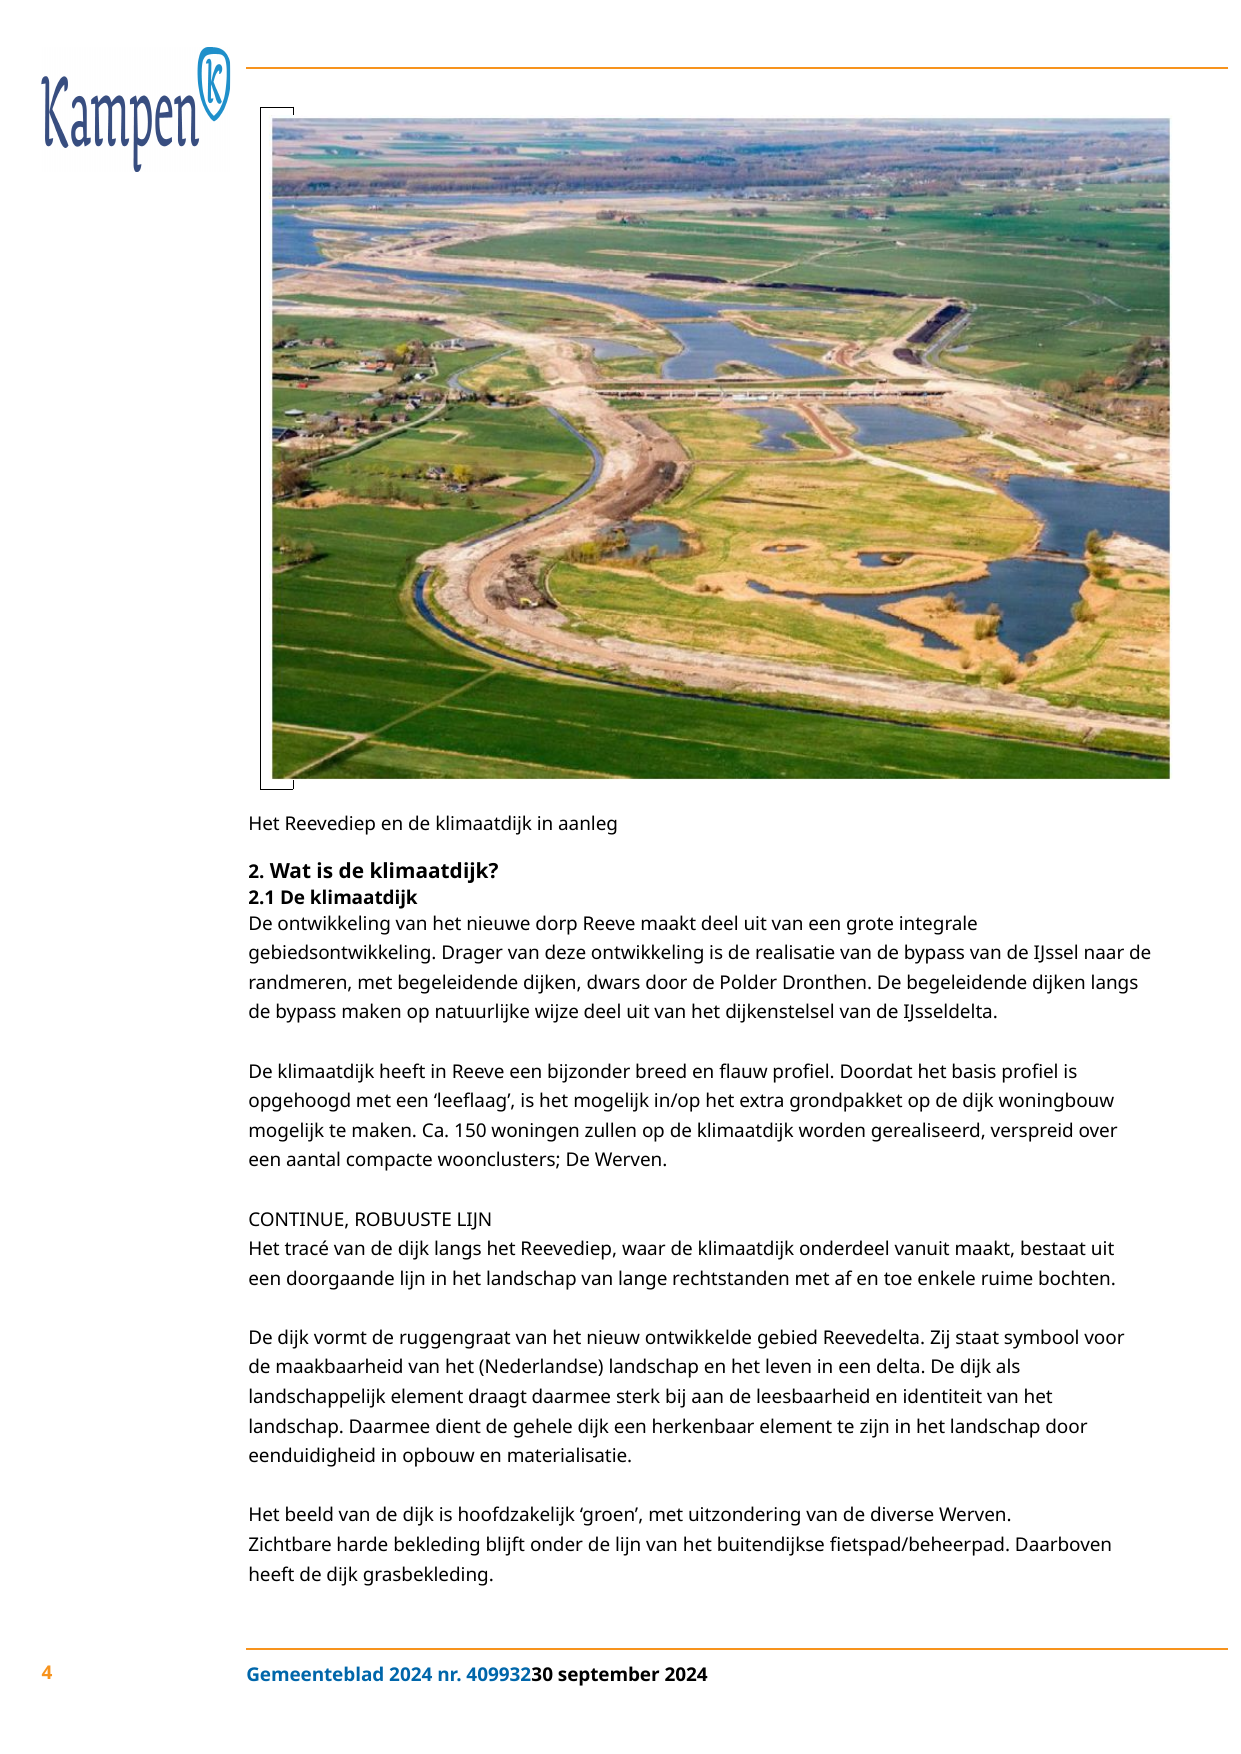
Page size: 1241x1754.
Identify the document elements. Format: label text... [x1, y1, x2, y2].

text De klimaatdijk heeft in Reeve een bijzonder breed en flauw profiel. Doordat het basis profiel is opgehoogd met een ‘leeflaag’, is het mogelijk in/op het extra grondpakket op de dijk woningbouw mogelijk te maken. Ca. 150 woningen zullen op de klimaatdijk worden gerealiseerd, verspreid over een aantal compacte woonclusters; De Werven. [248, 1058, 1152, 1172]
text Het tracé van de dijk langs het Reevediep, waar de klimaatdijk onderdeel vanuit maakt, bestaat uit een doorgaande lijn in het landschap van lange rechtstanden met af en toe enkele ruime bochten. [248, 1235, 1152, 1291]
text Zichtbare harde bekleding blijft onder de lijn van het buitendijkse fietspad/beheerpad. Daarboven heeft de dijk grasbekleding. [248, 1531, 1152, 1587]
picture [41, 47, 231, 172]
picture [268, 115, 1173, 780]
text 2. Wat is de klimaatdijk? [248, 856, 1152, 884]
text 2.1 De klimaatdijk [248, 884, 1152, 910]
text De dijk vormt de ruggengraat van het nieuw ontwikkelde gebied Reevedelta. Zij staat symbool voor de maakbaarheid van het (Nederlandse) landschap en het leven in een delta. De dijk als landschappelijk element draagt daarmee sterk bij aan de leesbaarheid en identiteit van het landschap. Daarmee dient de gehele dijk een herkenbaar element te zijn in het landschap door eenduidigheid in opbouw en materialisatie. [248, 1324, 1152, 1468]
text Het Reevediep en de klimaatdijk in aanleg [248, 810, 1152, 836]
text Het beeld van de dijk is hoofdzakelijk ‘groen’, met uitzondering van de diverse Werven. [248, 1502, 1152, 1527]
text De ontwikkeling van het nieuwe dorp Reeve maakt deel uit van een grote integrale gebiedsontwikkeling. Drager van deze ontwikkeling is de realisatie van de bypass van de IJssel naar de randmeren, met begeleidende dijken, dwars door de Polder Dronthen. De begeleidende dijken langs de bypass maken op natuurlijke wijze deel uit van het dijkenstelsel van de IJsseldelta. [248, 910, 1152, 1024]
text CONTINUE, ROBUUSTE LIJN [248, 1206, 1152, 1232]
